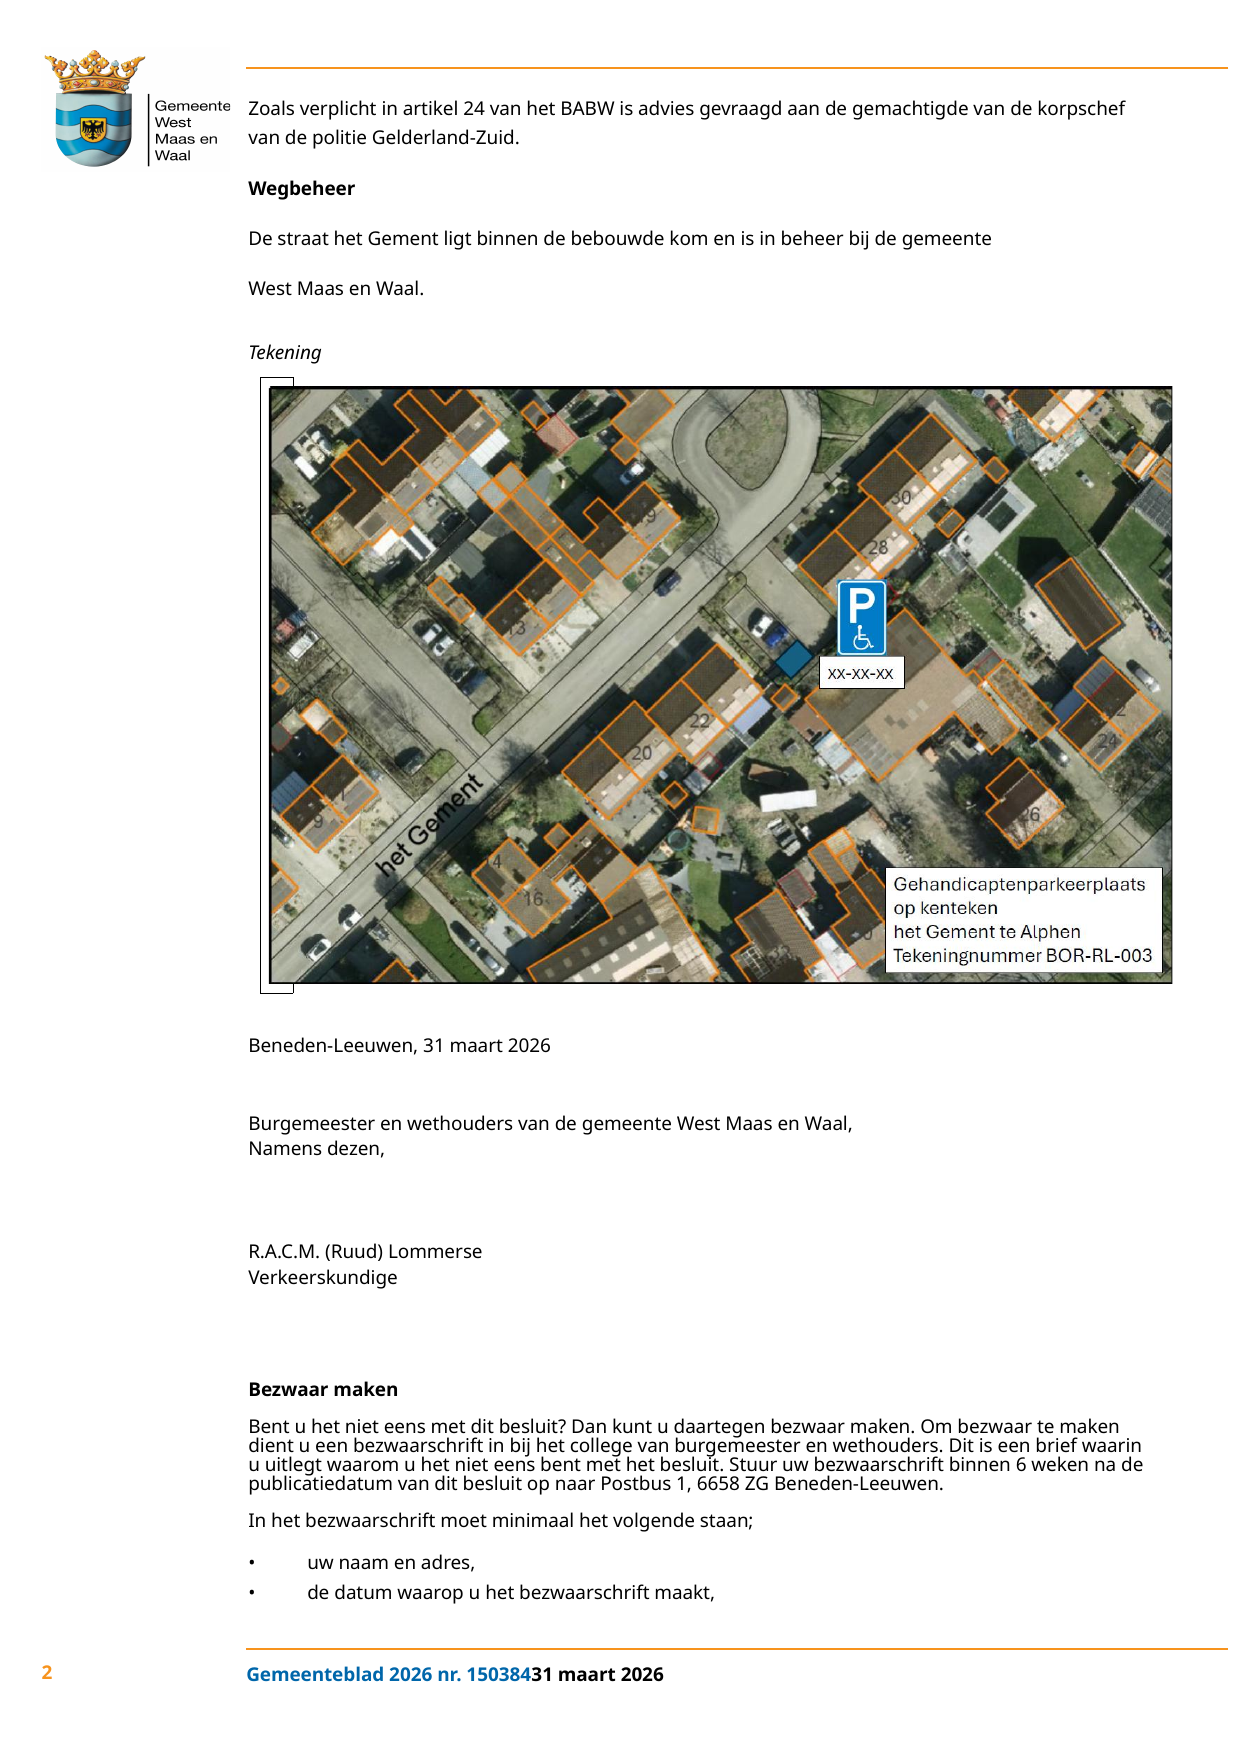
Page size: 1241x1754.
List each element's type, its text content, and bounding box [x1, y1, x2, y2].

text Namens dezen, [248, 1135, 1152, 1161]
text Bent u het niet eens met dit besluit? Dan kunt u daartegen bezwaar maken. Om bezwaar te maken dient u een bezwaarschrift in bij het college van burgemeester en wethouders. Dit is een brief waarin u uitlegt waarom u het niet eens bent met het besluit. Stuur uw bezwaarschrift binnen 6 weken na de publicatiedatum van dit besluit op naar Postbus 1, 6658 ZG Beneden-Leeuwen. [248, 1418, 1152, 1495]
list uw naam en adres, [248, 1549, 1152, 1575]
text In het bezwaarschrift moet minimaal het volgende staan; [248, 1512, 1152, 1532]
picture [268, 386, 1173, 984]
text Tekening [248, 339, 1152, 365]
text Wegbeheer [248, 175, 1152, 201]
text Beneden-Leeuwen, 31 maart 2026 [248, 1032, 1152, 1058]
text Bezwaar maken [248, 1381, 1152, 1400]
text West Maas en Waal. [248, 276, 1152, 301]
picture [41, 47, 231, 172]
text R.A.C.M. (Ruud) Lommerse [248, 1238, 1152, 1264]
list de datum waarop u het bezwaarschrift maakt, [248, 1579, 1152, 1605]
text Verkeerskundige [248, 1264, 1152, 1290]
text De straat het Gement ligt binnen de bebouwde kom en is in beheer bij de gemeente [248, 225, 1152, 251]
text Burgemeester en wethouders van de gemeente West Maas en Waal, [248, 1110, 1152, 1135]
text Zoals verplicht in artikel 24 van het BABW is advies gevraagd aan de gemachtigde van de korpschef van de politie Gelderland-Zuid. [248, 95, 1152, 150]
